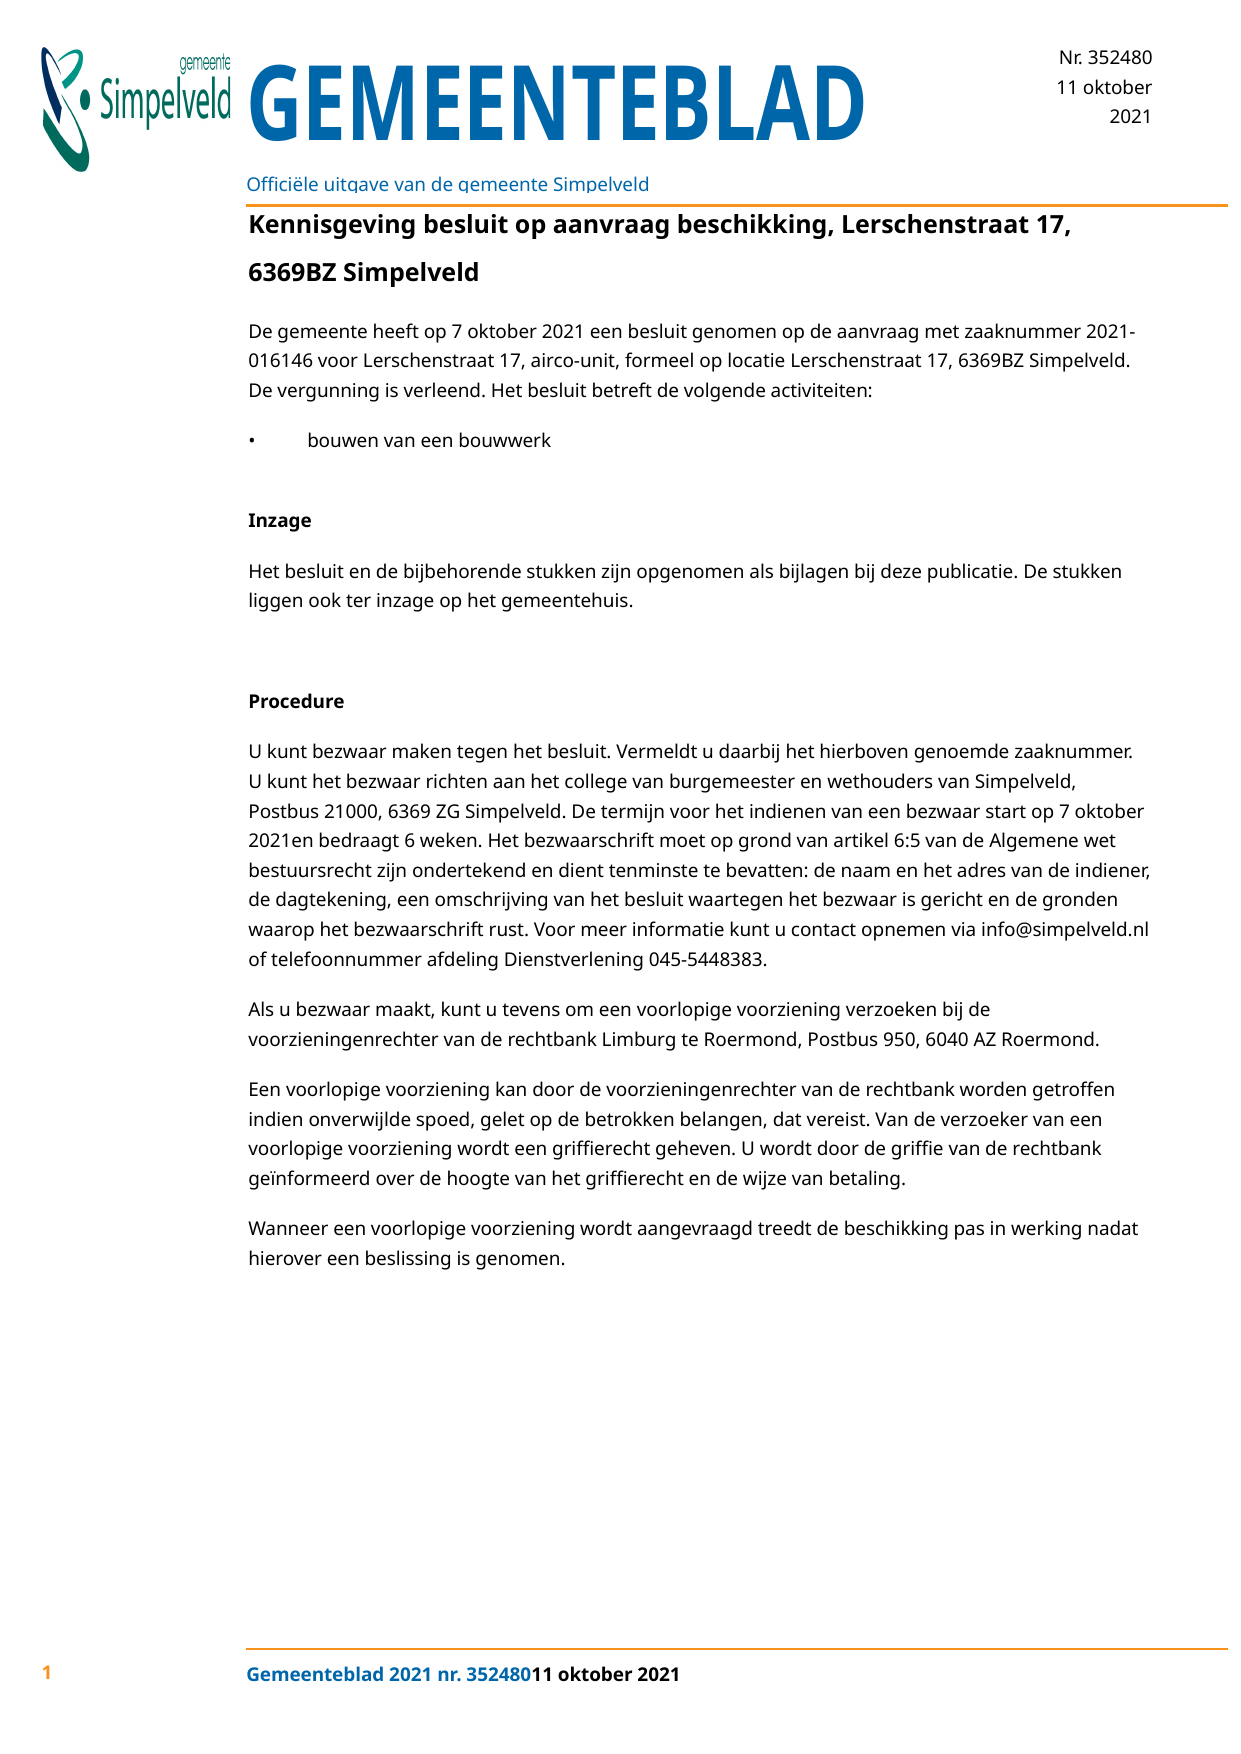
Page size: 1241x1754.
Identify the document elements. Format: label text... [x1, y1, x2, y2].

text Wanneer een voorlopige voorziening wordt aangevraagd treedt de beschikking pas in werking nadat hierover een beslissing is genomen. [248, 1215, 1152, 1271]
text Inzage [248, 507, 1152, 533]
text Als u bezwaar maakt, kunt u tevens om een voorlopige voorziening verzoeken bij de voorzieningenrechter van de rechtbank Limburg te Roermond, Postbus 950, 6040 AZ Roermond. [248, 996, 1152, 1052]
text Procedure [248, 688, 1152, 714]
text De gemeente heeft op 7 oktober 2021 een besluit genomen op de aanvraag met zaaknummer 2021-016146 voor Lerschenstraat 17, airco-unit, formeel op locatie Lerschenstraat 17, 6369BZ Simpelveld. De vergunning is verleend. Het besluit betreft de volgende activiteiten: [248, 318, 1152, 403]
text Het besluit en de bijbehorende stukken zijn opgenomen als bijlagen bij deze publicatie. De stukken liggen ook ter inzage op het gemeentehuis. [248, 558, 1152, 613]
list bouwen van een bouwwerk [248, 427, 1152, 453]
picture [41, 47, 231, 172]
text U kunt bezwaar maken tegen het besluit. Vermeldt u daarbij het hierboven genoemde zaaknummer. U kunt het bezwaar richten aan het college van burgemeester en wethouders van Simpelveld, Postbus 21000, 6369 ZG Simpelveld. De termijn voor het indienen van een bezwaar start op 7 oktober 2021en bedraagt 6 weken. Het bezwaarschrift moet op grond van artikel 6:5 van de Algemene wet bestuursrecht zijn ondertekend en dient tenminste te bevatten: de naam en het adres van de indiener, de dagtekening, een omschrijving van het besluit waartegen het bezwaar is gericht en de gronden waarop het bezwaarschrift rust. Voor meer informatie kunt u contact opnemen via info@simpelveld.nl of telefoonnummer afdeling Dienstverlening 045-5448383. [248, 739, 1152, 972]
text Een voorlopige voorziening kan door de voorzieningenrechter van de rechtbank worden getroffen indien onverwijlde spoed, gelet op de betrokken belangen, dat vereist. Van de verzoeker van een voorlopige voorziening wordt een griffierecht geheven. U wordt door de griffie van de rechtbank geïnformeerd over de hoogte van het griffierecht en de wijze van betaling. [248, 1076, 1152, 1191]
text Kennisgeving besluit op aanvraag beschikking, Lerschenstraat 17, 6369BZ Simpelveld [248, 207, 1152, 288]
